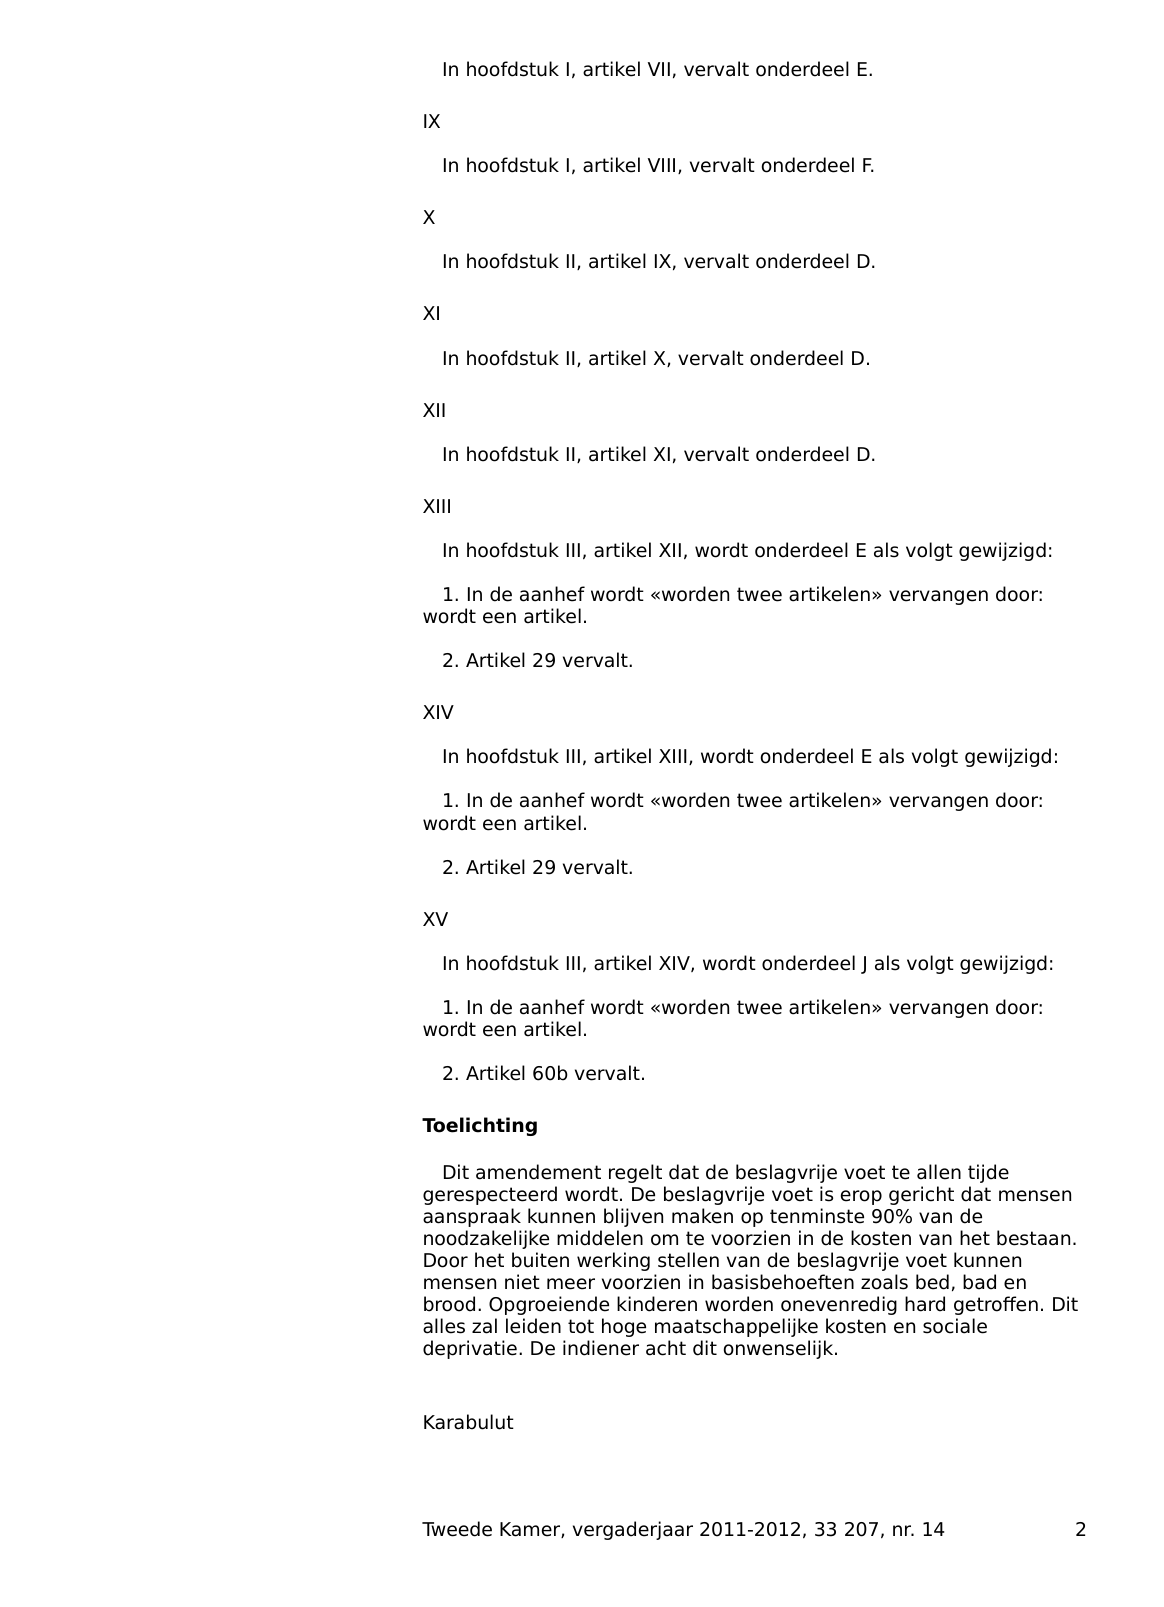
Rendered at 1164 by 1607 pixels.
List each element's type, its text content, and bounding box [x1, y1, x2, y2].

text In hoofdstuk II, artikel X, vervalt onderdeel D. [422, 347, 1087, 369]
text In hoofdstuk III, artikel XIII, wordt onderdeel E als volgt gewijzigd: [422, 746, 1087, 768]
text Dit amendement regelt dat de beslagvrije voet te allen tijde gerespecteerd wordt. De beslagvrije voet is erop gericht dat mensen aanspraak kunnen blijven maken op tenminste 90% van de noodzakelijke middelen om te voorzien in de kosten van het bestaan. Door het buiten werking stellen van de beslagvrije voet kunnen mensen niet meer voorzien in basisbehoeften zoals bed, bad en brood. Opgroeiende kinderen worden onevenredig hard getroffen. Dit alles zal leiden tot hoge maatschappelijke kosten en sociale deprivatie. De indiener acht dit onwenselijk. [422, 1162, 1087, 1360]
text 1. In de aanhef wordt «worden twee artikelen» vervangen door: wordt een artikel. [422, 584, 1087, 628]
text In hoofdstuk III, artikel XII, wordt onderdeel E als volgt gewijzigd: [422, 540, 1087, 562]
text 1. In de aanhef wordt «worden twee artikelen» vervangen door: wordt een artikel. [422, 997, 1087, 1041]
subtitle XIII [422, 496, 1087, 518]
subtitle Toelichting [422, 1115, 1087, 1137]
text In hoofdstuk I, artikel VIII, vervalt onderdeel F. [422, 155, 1087, 177]
subtitle IX [422, 111, 1087, 133]
text 1. In de aanhef wordt «worden twee artikelen» vervangen door: wordt een artikel. [422, 790, 1087, 834]
text 2. Artikel 29 vervalt. [422, 857, 1087, 878]
text Karabulut [422, 1390, 1087, 1434]
text 2. Artikel 29 vervalt. [422, 650, 1087, 672]
subtitle XII [422, 399, 1087, 421]
text In hoofdstuk I, artikel VII, vervalt onderdeel E. [422, 59, 1087, 81]
subtitle X [422, 207, 1087, 229]
subtitle XV [422, 908, 1087, 931]
subtitle XI [422, 303, 1087, 325]
text 2. Artikel 60b vervalt. [422, 1063, 1087, 1085]
text In hoofdstuk II, artikel IX, vervalt onderdeel D. [422, 251, 1087, 273]
text In hoofdstuk II, artikel XI, vervalt onderdeel D. [422, 444, 1087, 466]
text In hoofdstuk III, artikel XIV, wordt onderdeel J als volgt gewijzigd: [422, 953, 1087, 975]
subtitle XIV [422, 702, 1087, 724]
